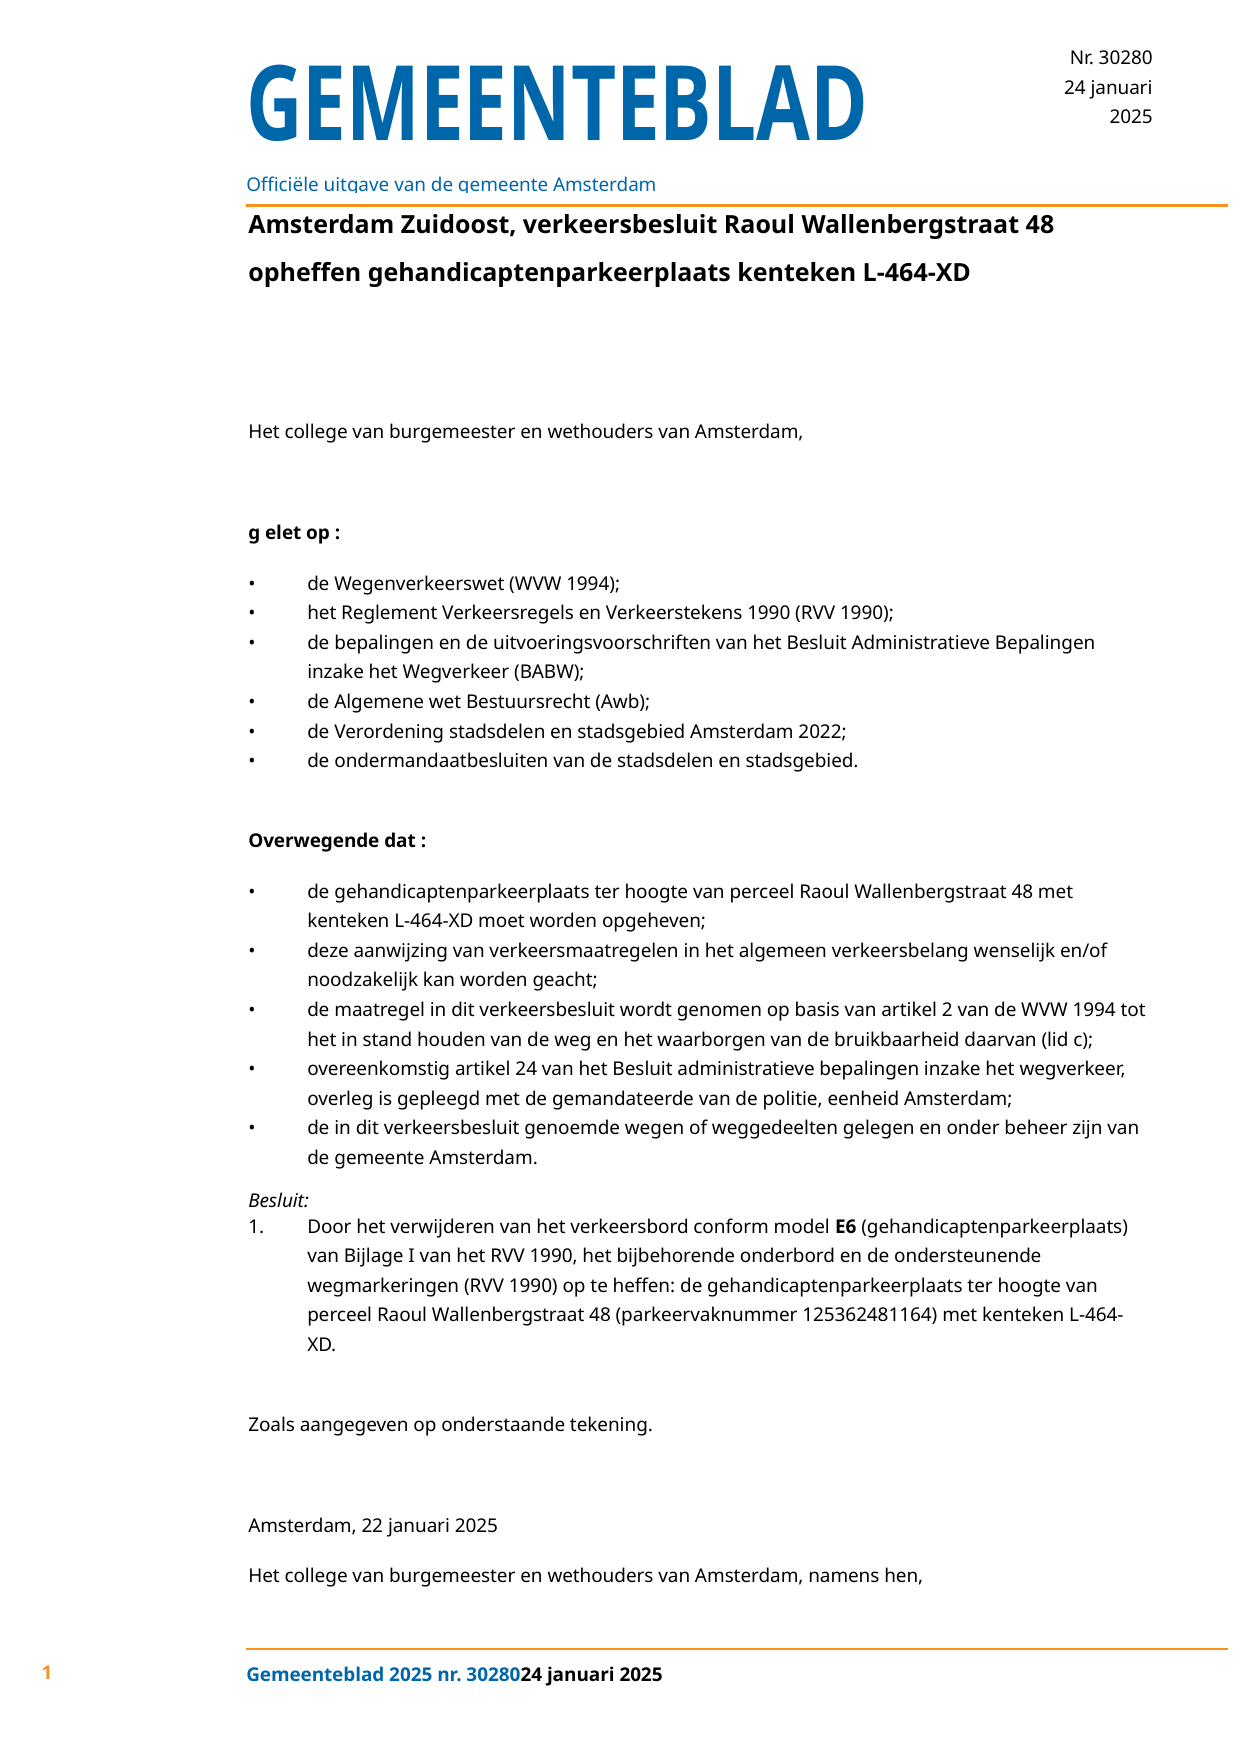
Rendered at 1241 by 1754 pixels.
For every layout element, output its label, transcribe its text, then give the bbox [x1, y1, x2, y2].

list het Reglement Verkeersregels en Verkeerstekens 1990 (RVV 1990); [248, 599, 1152, 625]
text Het college van burgemeester en wethouders van Amsterdam, namens hen, [248, 1562, 1152, 1588]
text Overwegende dat : [248, 827, 1152, 853]
list overeenkomstig artikel 24 van het Besluit administratieve bepalingen inzake het wegverkeer, overleg is gepleegd met de gemandateerde van de politie, eenheid Amsterdam; [248, 1055, 1152, 1111]
text Amsterdam Zuidoost, verkeersbesluit Raoul Wallenbergstraat 48 opheffen gehandicaptenparkeerplaats kenteken L-464-XD [248, 207, 1152, 288]
list de ondermandaatbesluiten van de stadsdelen en stadsgebied. [248, 747, 1152, 773]
text Het college van burgemeester en wethouders van Amsterdam, [248, 419, 1152, 444]
picture [41, 47, 231, 172]
text Amsterdam, 22 januari 2025 [248, 1512, 1152, 1538]
list deze aanwijzing van verkeersmaatregelen in het algemeen verkeersbelang wenselijk en/of noodzakelijk kan worden geacht; [248, 937, 1152, 992]
list de in dit verkeersbesluit genoemde wegen of weggedeelten gelegen en onder beheer zijn van de gemeente Amsterdam. [248, 1114, 1152, 1170]
list Door het verwijderen van het verkeersbord conform model E6 (gehandicaptenparkeerplaats) van Bijlage I van het RVV 1990, het bijbehorende onderbord en de ondersteunende wegmarkeringen (RVV 1990) op te heffen: de gehandicaptenparkeerplaats ter hoogte van perceel Raoul Wallenbergstraat 48 (parkeervaknummer 125362481164) met kenteken L-464-XD. [248, 1213, 1152, 1357]
text g elet op : [248, 519, 1152, 545]
list de Wegenverkeerswet (WVW 1994); [248, 570, 1152, 596]
list de gehandicaptenparkeerplaats ter hoogte van perceel Raoul Wallenbergstraat 48 met kenteken L-464-XD moet worden opgeheven; [248, 878, 1152, 933]
text Zoals aangegeven op onderstaande tekening. [248, 1411, 1152, 1437]
list de maatregel in dit verkeersbesluit wordt genomen op basis van artikel 2 van de WVW 1994 tot het in stand houden van de weg en het waarborgen van de bruikbaarheid daarvan (lid c); [248, 996, 1152, 1051]
list de Algemene wet Bestuursrecht (Awb); [248, 688, 1152, 714]
list de Verordening stadsdelen en stadsgebied Amsterdam 2022; [248, 718, 1152, 743]
text Besluit: [248, 1187, 1152, 1213]
list de bepalingen en de uitvoeringsvoorschriften van het Besluit Administratieve Bepalingen inzake het Wegverkeer (BABW); [248, 629, 1152, 684]
